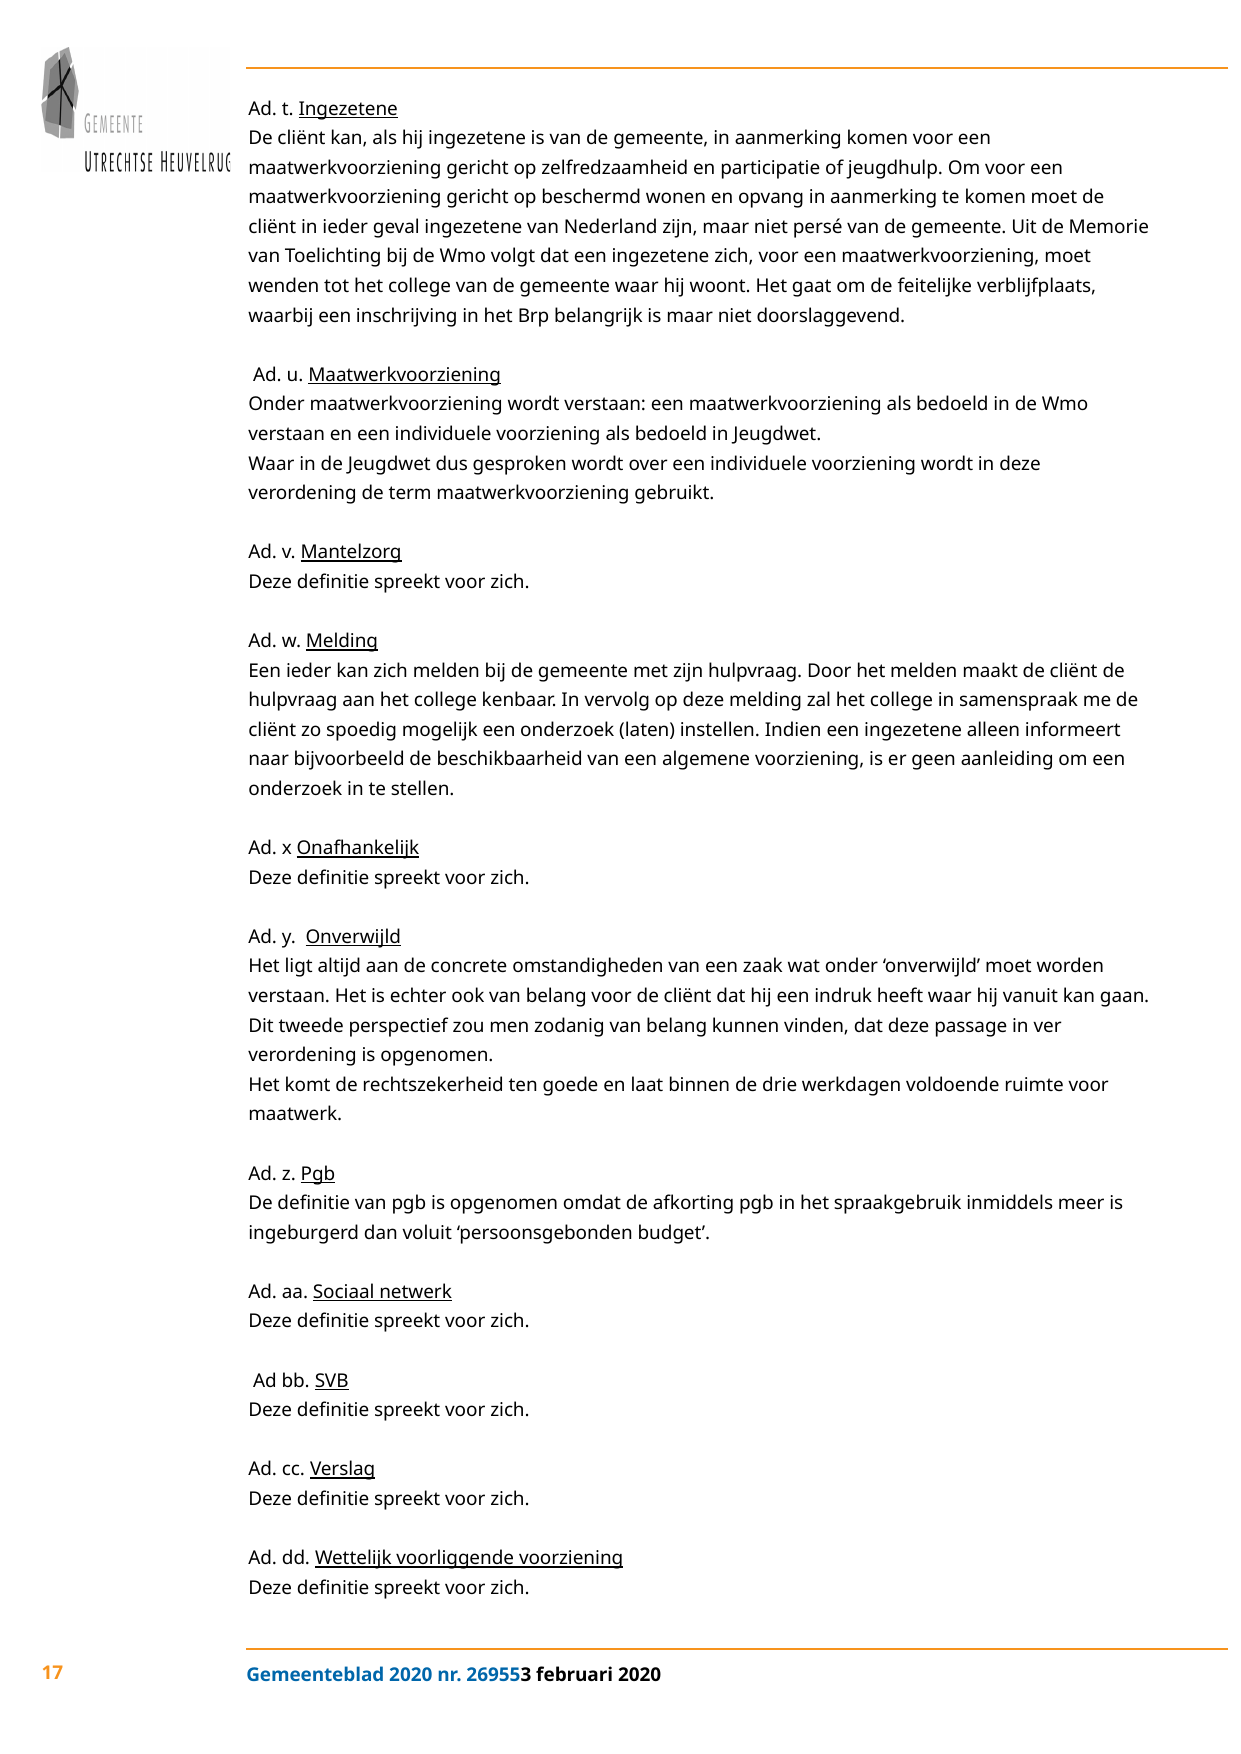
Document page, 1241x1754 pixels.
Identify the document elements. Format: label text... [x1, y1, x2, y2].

text Deze definitie spreekt voor zich. [248, 1308, 1152, 1333]
text Ad. u. Maatwerkvoorziening [248, 361, 1152, 387]
text Ad. v. Mantelzorg [248, 538, 1152, 564]
text Waar in de Jeugdwet dus gesproken wordt over een individuele voorziening wordt in deze verordening de term maatwerkvoorziening gebruikt. [248, 450, 1152, 505]
text Ad. y. Onverwijld [248, 923, 1152, 949]
picture [41, 47, 231, 172]
text Deze definitie spreekt voor zich. [248, 568, 1152, 594]
text Ad. x Onafhankelijk [248, 834, 1152, 860]
text Onder maatwerkvoorziening wordt verstaan: een maatwerkvoorziening als bedoeld in de Wmo verstaan en een individuele voorziening als bedoeld in Jeugdwet. [248, 391, 1152, 446]
text Ad. t. Ingezetene [248, 95, 1152, 121]
text Ad. w. Melding [248, 627, 1152, 653]
text Ad. z. Pgb [248, 1160, 1152, 1186]
text Deze definitie spreekt voor zich. [248, 864, 1152, 890]
text Deze definitie spreekt voor zich. [248, 1574, 1152, 1600]
text De definitie van pgb is opgenomen omdat de afkorting pgb in het spraakgebruik inmiddels meer is ingeburgerd dan voluit ‘persoonsgebonden budget’. [248, 1189, 1152, 1245]
text Het ligt altijd aan de concrete omstandigheden van een zaak wat onder ‘onverwijld’ moet worden verstaan. Het is echter ook van belang voor de cliënt dat hij een indruk heeft waar hij vanuit kan gaan. Dit tweede perspectief zou men zodanig van belang kunnen vinden, dat deze passage in ver verordening is opgenomen. [248, 953, 1152, 1067]
text Een ieder kan zich melden bij de gemeente met zijn hulpvraag. Door het melden maakt de cliënt de hulpvraag aan het college kenbaar. In vervolg op deze melding zal het college in samenspraak me de cliënt zo spoedig mogelijk een onderzoek (laten) instellen. Indien een ingezetene alleen informeert naar bijvoorbeeld de beschikbaarheid van een algemene voorziening, is er geen aanleiding om een onderzoek in te stellen. [248, 657, 1152, 801]
text Ad. aa. Sociaal netwerk [248, 1278, 1152, 1304]
text Ad bb. SVB [248, 1367, 1152, 1393]
text De cliënt kan, als hij ingezetene is van de gemeente, in aanmerking komen voor een maatwerkvoorziening gericht op zelfredzaamheid en participatie of jeugdhulp. Om voor een maatwerkvoorziening gericht op beschermd wonen en opvang in aanmerking te komen moet de cliënt in ieder geval ingezetene van Nederland zijn, maar niet persé van de gemeente. Uit de Memorie van Toelichting bij de Wmo volgt dat een ingezetene zich, voor een maatwerkvoorziening, moet wenden tot het college van de gemeente waar hij woont. Het gaat om de feitelijke verblijfplaats, waarbij een inschrijving in het Brp belangrijk is maar niet doorslaggevend. [248, 124, 1152, 328]
text Ad. dd. Wettelijk voorliggende voorziening [248, 1544, 1152, 1570]
text Deze definitie spreekt voor zich. [248, 1485, 1152, 1511]
text Ad. cc. Verslag [248, 1456, 1152, 1481]
text Het komt de rechtszekerheid ten goede en laat binnen de drie werkdagen voldoende ruimte voor maatwerk. [248, 1071, 1152, 1126]
text Deze definitie spreekt voor zich. [248, 1396, 1152, 1422]
